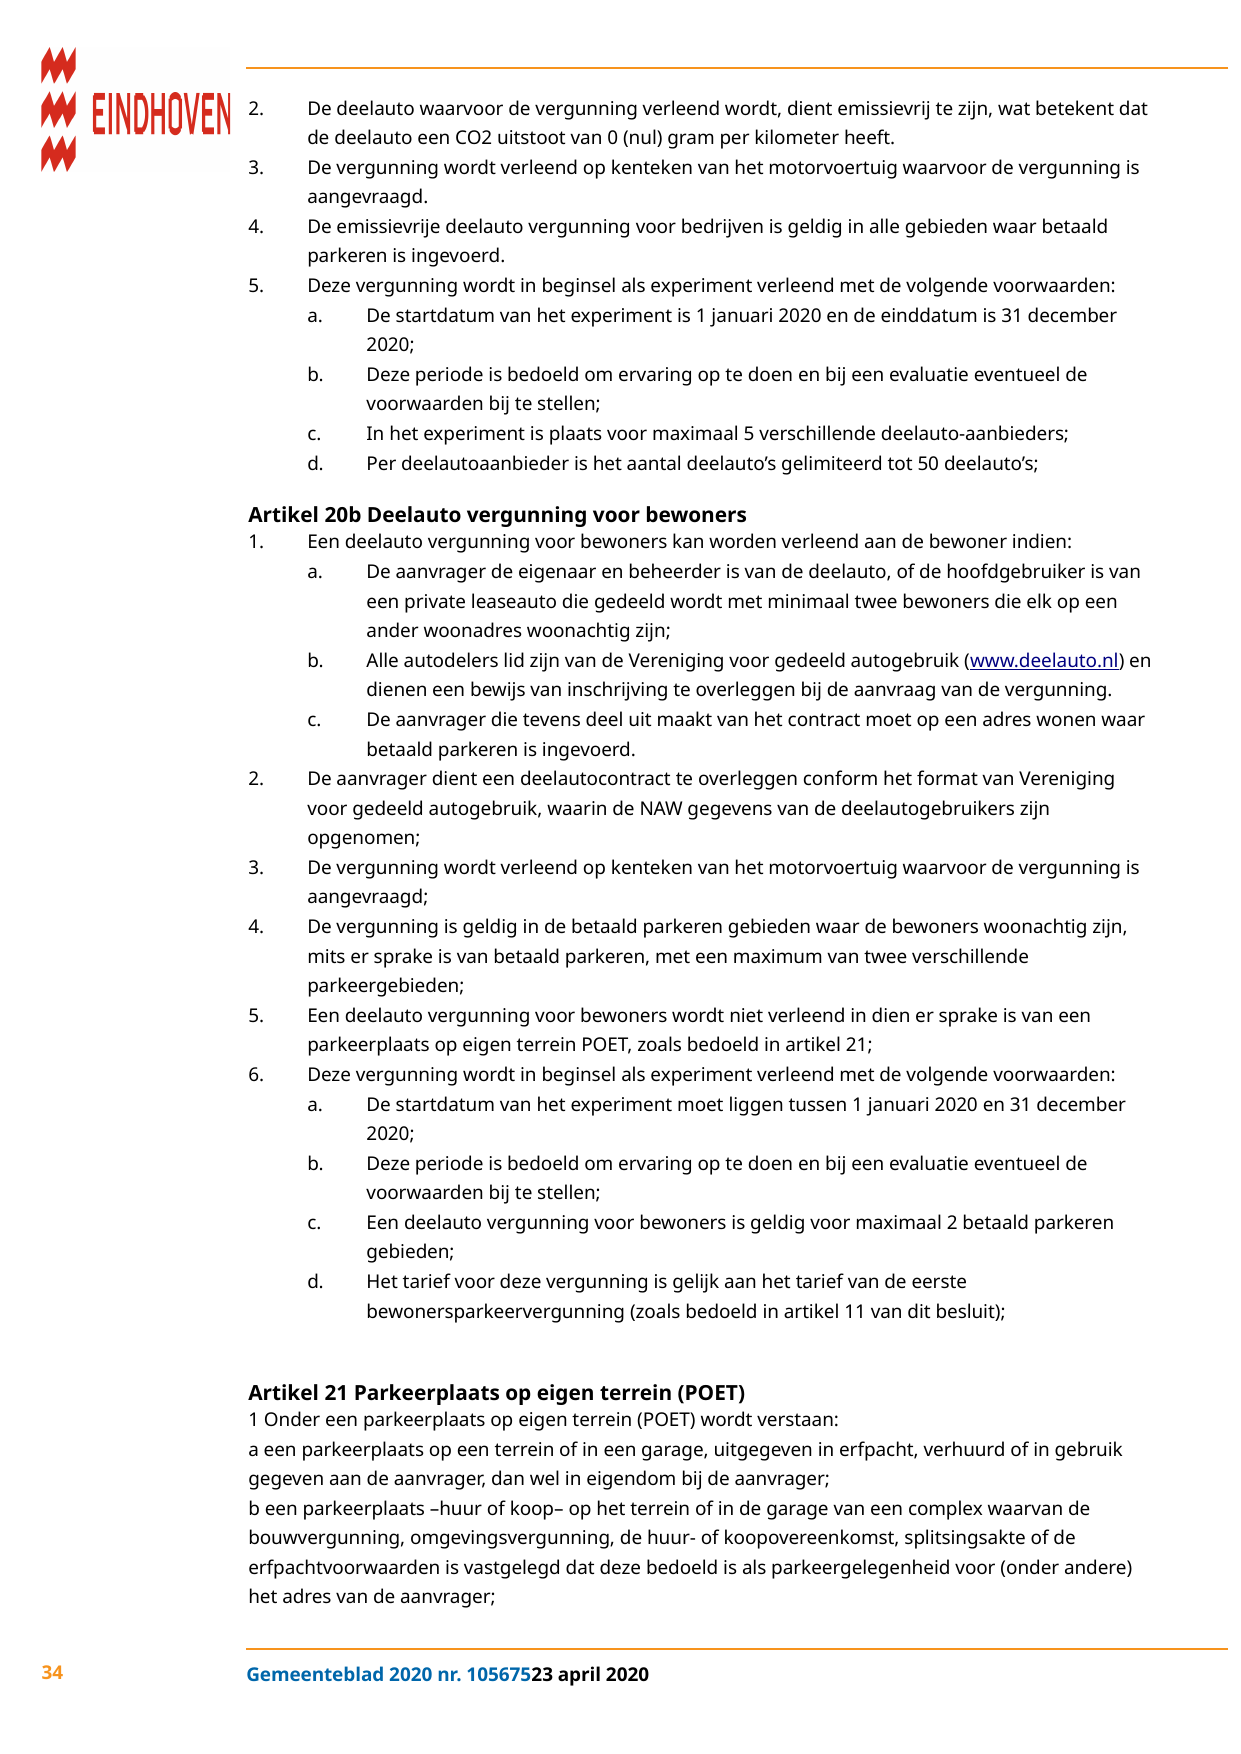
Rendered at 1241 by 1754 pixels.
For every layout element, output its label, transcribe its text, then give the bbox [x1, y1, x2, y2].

list In het experiment is plaats voor maximaal 5 verschillende deelauto-aanbieders; [307, 420, 1152, 446]
list De aanvrager die tevens deel uit maakt van het contract moet op een adres wonen waar betaald parkeren is ingevoerd. [307, 706, 1152, 761]
list Deze vergunning wordt in beginsel als experiment verleend met de volgende voorwaarden: [248, 1061, 1152, 1087]
list De emissievrije deelauto vergunning voor bedrijven is geldig in alle gebieden waar betaald parkeren is ingevoerd. [248, 213, 1152, 268]
list De vergunning is geldig in de betaald parkeren gebieden waar de bewoners woonachtig zijn, mits er sprake is van betaald parkeren, met een maximum van twee verschillende parkeergebieden; [248, 913, 1152, 998]
list Een deelauto vergunning voor bewoners is geldig voor maximaal 2 betaald parkeren gebieden; [307, 1209, 1152, 1264]
list De deelauto waarvoor de vergunning verleend wordt, dient emissievrij te zijn, wat betekent dat de deelauto een CO2 uitstoot van 0 (nul) gram per kilometer heeft. [248, 95, 1152, 150]
list Per deelautoaanbieder is het aantal deelauto’s gelimiteerd tot 50 deelauto’s; [307, 450, 1152, 476]
list De startdatum van het experiment is 1 januari 2020 en de einddatum is 31 december 2020; [307, 302, 1152, 357]
list De aanvrager dient een deelautocontract te overleggen conform het format van Vereniging voor gedeeld autogebruik, waarin de NAW gegevens van de deelautogebruikers zijn opgenomen; [248, 765, 1152, 850]
text Artikel 20b Deelauto vergunning voor bewoners [248, 500, 1152, 529]
text 1 Onder een parkeerplaats op eigen terrein (POET) wordt verstaan: [248, 1406, 1152, 1432]
list Alle autodelers lid zijn van de Vereniging voor gedeeld autogebruik (www.deelauto.nl) en dienen een bewijs van inschrijving te overleggen bij de aanvraag van de vergunning. [307, 647, 1152, 702]
picture [41, 47, 231, 172]
list De vergunning wordt verleend op kenteken van het motorvoertuig waarvoor de vergunning is aangevraagd; [248, 854, 1152, 909]
list De vergunning wordt verleend op kenteken van het motorvoertuig waarvoor de vergunning is aangevraagd. [248, 154, 1152, 209]
list Deze vergunning wordt in beginsel als experiment verleend met de volgende voorwaarden: [248, 272, 1152, 298]
list De aanvrager de eigenaar en beheerder is van de deelauto, of de hoofdgebruiker is van een private leaseauto die gedeeld wordt met minimaal twee bewoners die elk op een ander woonadres woonachtig zijn; [307, 558, 1152, 643]
list Een deelauto vergunning voor bewoners kan worden verleend aan de bewoner indien: [248, 529, 1152, 554]
list Deze periode is bedoeld om ervaring op te doen en bij een evaluatie eventueel de voorwaarden bij te stellen; [307, 1150, 1152, 1205]
list Deze periode is bedoeld om ervaring op te doen en bij een evaluatie eventueel de voorwaarden bij te stellen; [307, 361, 1152, 416]
list Het tarief voor deze vergunning is gelijk aan het tarief van de eerste bewonersparkeervergunning (zoals bedoeld in artikel 11 van dit besluit); [307, 1268, 1152, 1323]
text b een parkeerplaats –huur of koop– op het terrein of in de garage van een complex waarvan de bouwvergunning, omgevingsvergunning, de huur- of koopovereenkomst, splitsingsakte of de erfpachtvoorwaarden is vastgelegd dat deze bedoeld is als parkeergelegenheid voor (onder andere) het adres van de aanvrager; [248, 1495, 1152, 1609]
list Een deelauto vergunning voor bewoners wordt niet verleend in dien er sprake is van een parkeerplaats op eigen terrein POET, zoals bedoeld in artikel 21; [248, 1002, 1152, 1057]
text a een parkeerplaats op een terrein of in een garage, uitgegeven in erfpacht, verhuurd of in gebruik gegeven aan de aanvrager, dan wel in eigendom bij de aanvrager; [248, 1436, 1152, 1491]
list De startdatum van het experiment moet liggen tussen 1 januari 2020 en 31 december 2020; [307, 1091, 1152, 1146]
text Artikel 21 Parkeerplaats op eigen terrein (POET) [248, 1378, 1152, 1406]
